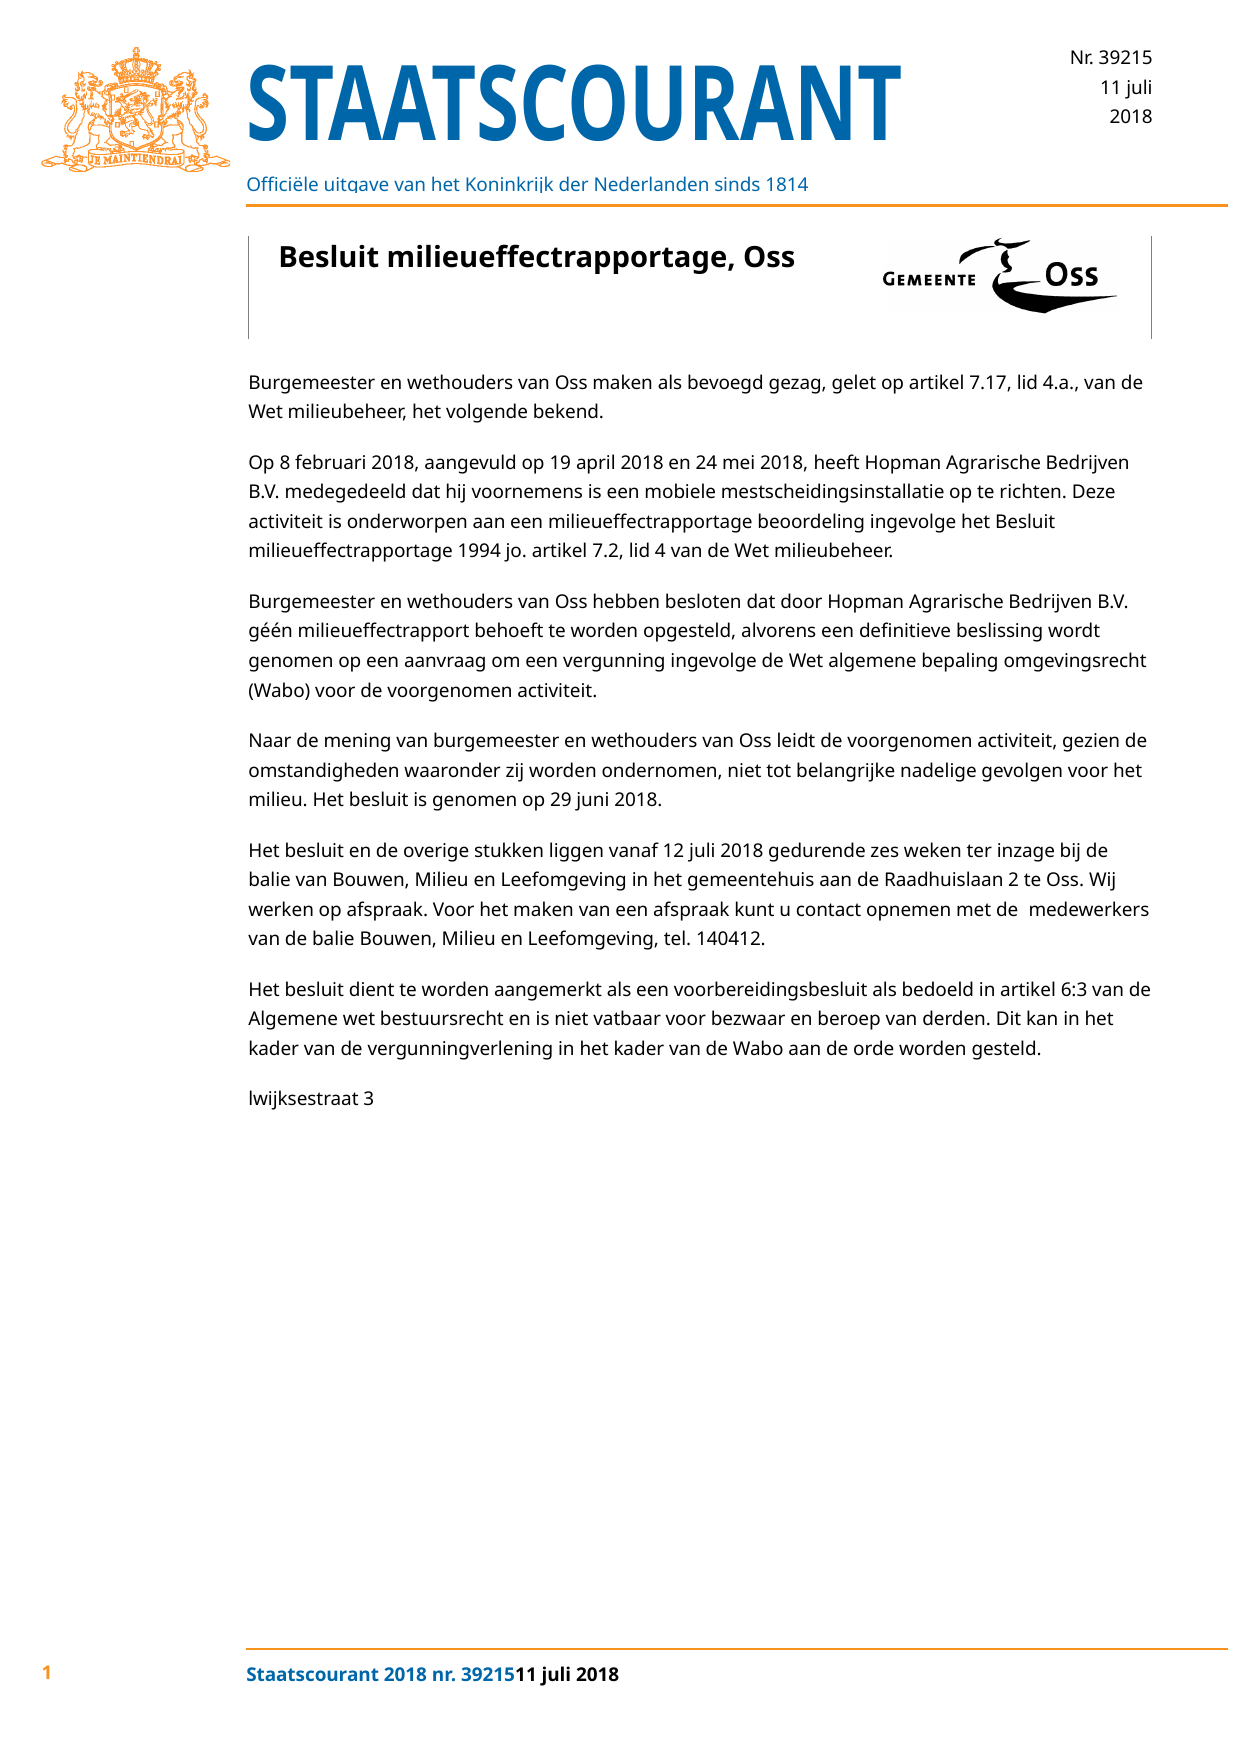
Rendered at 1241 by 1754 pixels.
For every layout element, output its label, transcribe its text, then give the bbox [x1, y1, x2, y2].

text Het besluit en de overige stukken liggen vanaf 12 juli 2018 gedurende zes weken ter inzage bij de balie van Bouwen, Milieu en Leefomgeving in het gemeentehuis aan de Raadhuislaan 2 te Oss. Wij werken op afspraak. Voor het maken van een afspraak kunt u contact opnemen met de medewerkers van de balie Bouwen, Milieu en Leefomgeving, tel. 140412. [248, 837, 1152, 951]
picture [882, 236, 1119, 314]
text Naar de mening van burgemeester en wethouders van Oss leidt de voorgenomen activiteit, gezien de omstandigheden waaronder zij worden ondernomen, niet tot belangrijke nadelige gevolgen voor het milieu. Het besluit is genomen op 29 juni 2018. [248, 727, 1152, 812]
text Het besluit dient te worden aangemerkt als een voorbereidingsbesluit als bedoeld in artikel 6:3 van de Algemene wet bestuursrecht en is niet vatbaar voor bezwaar en beroep van derden. Dit kan in het kader van de vergunningverlening in het kader van de Wabo aan de orde worden gesteld. [248, 976, 1152, 1061]
text Op 8 februari 2018, aangevuld op 19 april 2018 en 24 mei 2018, heeft Hopman Agrarische Bedrijven B.V. medegedeeld dat hij voornemens is een mobiele mestscheidingsinstallatie op te richten. Deze activiteit is onderworpen aan een milieueffectrapportage beoordeling ingevolge het Besluit milieueffectrapportage 1994 jo. artikel 7.2, lid 4 van de Wet milieubeheer. [248, 449, 1152, 563]
table_header [850, 236, 1151, 339]
text Burgemeester en wethouders van Oss maken als bevoegd gezag, gelet op artikel 7.17, lid 4.a., van de Wet milieubeheer, het volgende bekend. [248, 369, 1152, 424]
table_header Besluit milieueffectrapportage, Oss [249, 236, 850, 339]
picture [41, 47, 231, 172]
text Burgemeester en wethouders van Oss hebben besloten dat door Hopman Agrarische Bedrijven B.V. géén milieueffectrapport behoeft te worden opgesteld, alvorens een definitieve beslissing wordt genomen op een aanvraag om een vergunning ingevolge de Wet algemene bepaling omgevingsrecht (Wabo) voor de voorgenomen activiteit. [248, 588, 1152, 702]
text lwijksestraat 3 [248, 1086, 1152, 1111]
